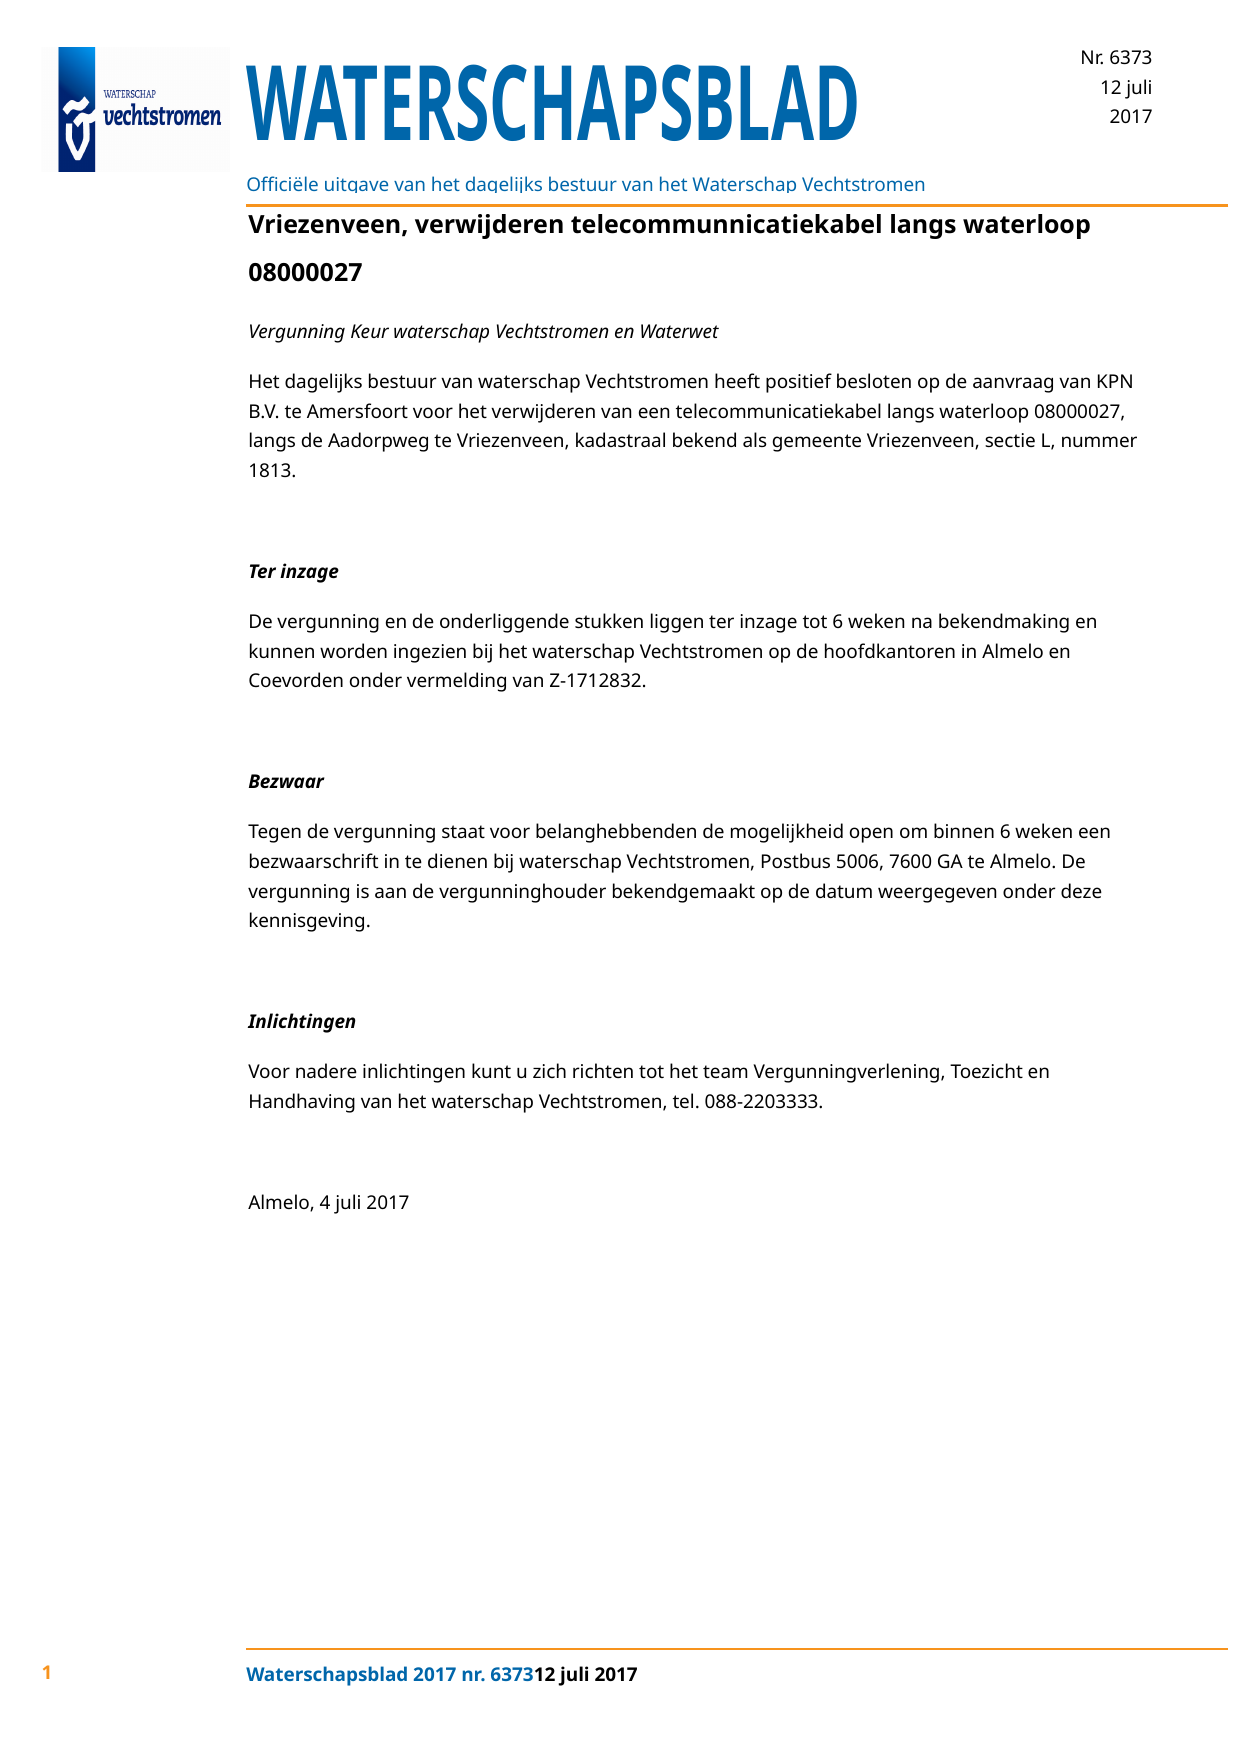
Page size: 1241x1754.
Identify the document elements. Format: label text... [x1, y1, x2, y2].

picture [41, 47, 231, 172]
text Inlichtingen [248, 1008, 1152, 1034]
text Tegen de vergunning staat voor belanghebbenden de mogelijkheid open om binnen 6 weken een bezwaarschrift in te dienen bij waterschap Vechtstromen, Postbus 5006, 7600 GA te Almelo. De vergunning is aan de vergunninghouder bekendgemaakt op de datum weergegeven onder deze kennisgeving. [248, 819, 1152, 933]
text Vergunning Keur waterschap Vechtstromen en Waterwet [248, 318, 1152, 344]
text Vriezenveen, verwijderen telecommunnicatiekabel langs waterloop 08000027 [248, 207, 1152, 288]
text Ter inzage [248, 558, 1152, 584]
text Bezwaar [248, 768, 1152, 794]
text De vergunning en de onderliggende stukken liggen ter inzage tot 6 weken na bekendmaking en kunnen worden ingezien bij het waterschap Vechtstromen op de hoofdkantoren in Almelo en Coevorden onder vermelding van Z-1712832. [248, 608, 1152, 693]
text Almelo, 4 juli 2017 [248, 1189, 1152, 1215]
text Het dagelijks bestuur van waterschap Vechtstromen heeft positief besloten op de aanvraag van KPN B.V. te Amersfoort voor het verwijderen van een telecommunicatiekabel langs waterloop 08000027, langs de Aadorpweg te Vriezenveen, kadastraal bekend als gemeente Vriezenveen, sectie L, nummer 1813. [248, 368, 1152, 483]
text Voor nadere inlichtingen kunt u zich richten tot het team Vergunningverlening, Toezicht en Handhaving van het waterschap Vechtstromen, tel. 088-2203333. [248, 1059, 1152, 1114]
